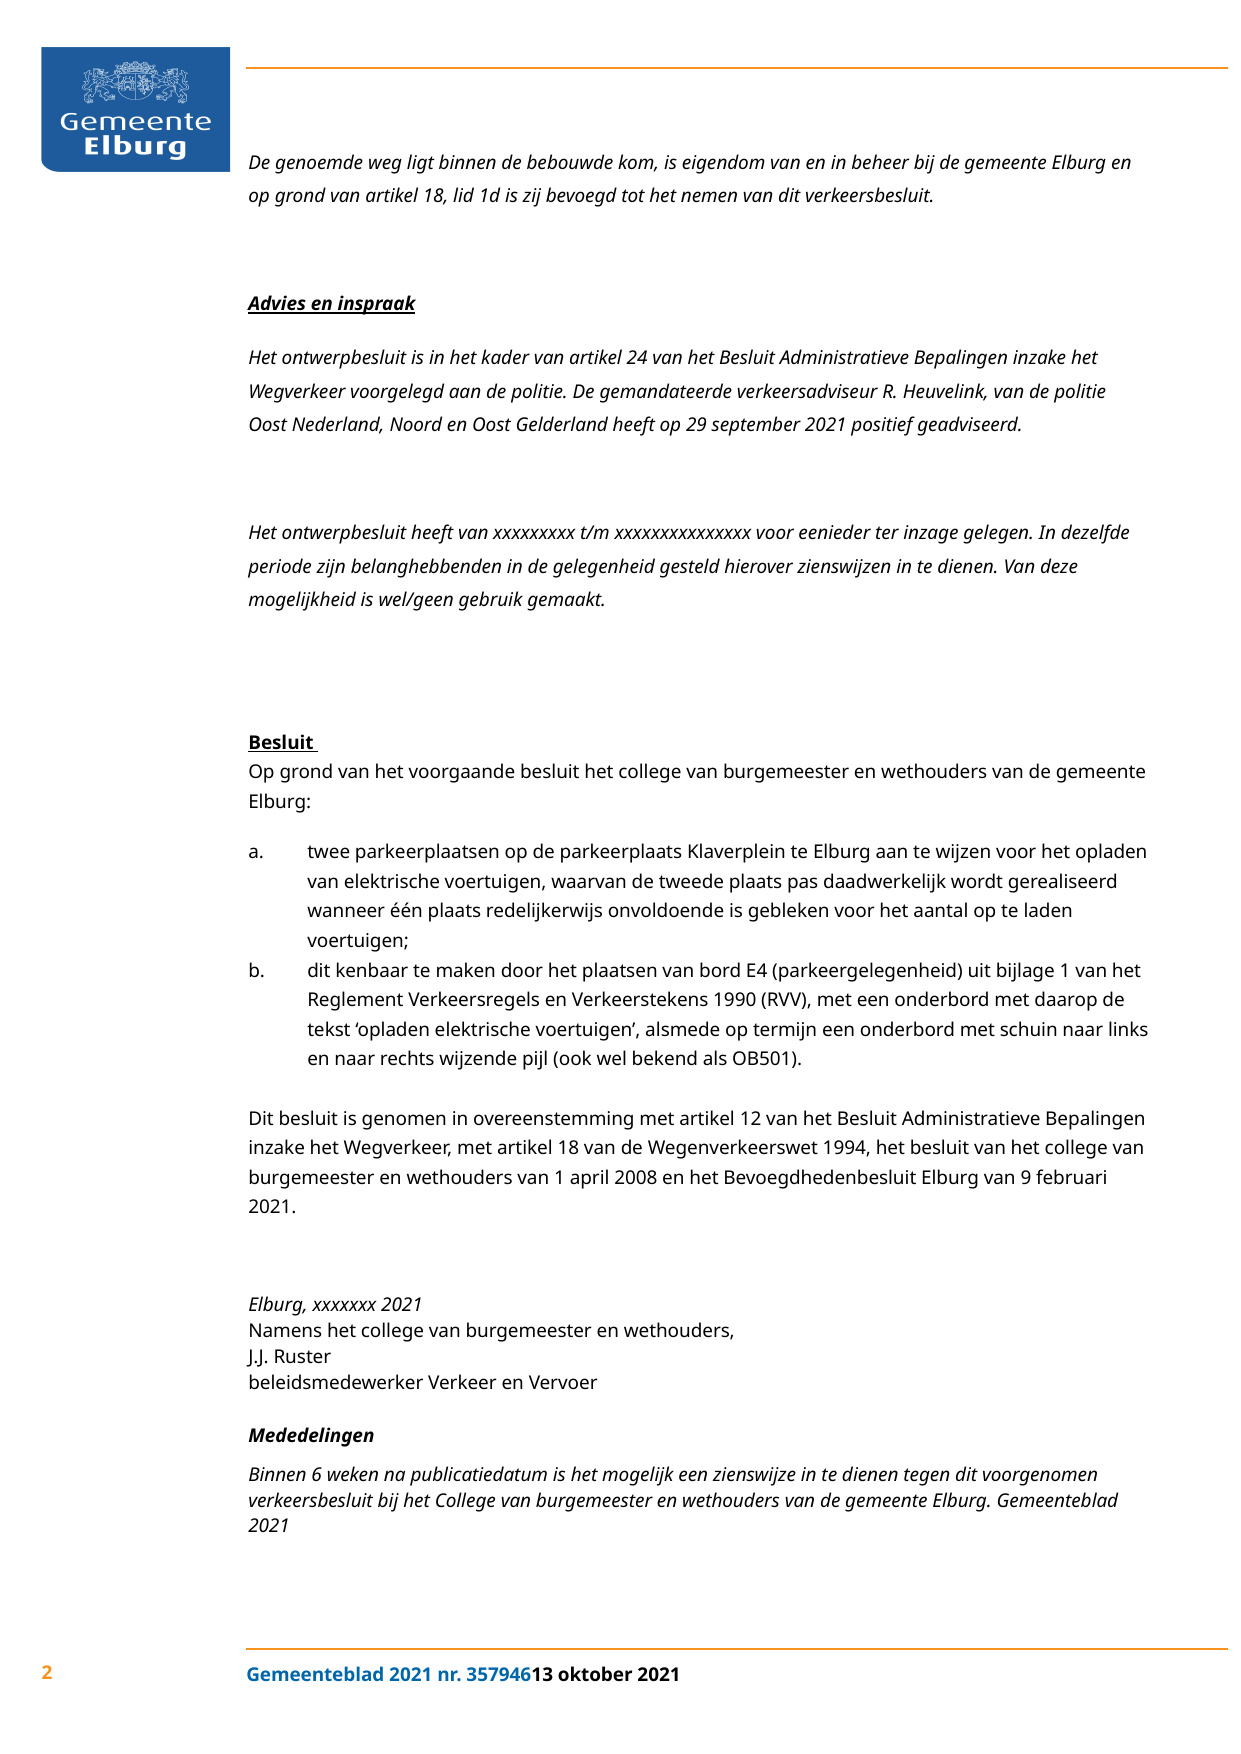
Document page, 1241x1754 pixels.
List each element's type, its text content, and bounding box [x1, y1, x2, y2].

text Besluit [248, 729, 1152, 754]
text Namens het college van burgemeester en wethouders, [248, 1317, 1152, 1343]
list twee parkeerplaatsen op de parkeerplaats Klaverplein te Elburg aan te wijzen voor het opladen van elektrische voertuigen, waarvan de tweede plaats pas daadwerkelijk wordt gerealiseerd wanneer één plaats redelijkerwijs onvoldoende is gebleken voor het aantal op te laden voertuigen; [248, 838, 1152, 953]
text Dit besluit is genomen in overeenstemming met artikel 12 van het Besluit Administratieve Bepalingen inzake het Wegverkeer, met artikel 18 van de Wegenverkeerswet 1994, het besluit van het college van burgemeester en wethouders van 1 april 2008 en het Bevoegdhedenbesluit Elburg van 9 februari 2021. [248, 1105, 1152, 1219]
text Het ontwerpbesluit heeft van xxxxxxxxx t/m xxxxxxxxxxxxxxx voor eenieder ter inzage gelegen. In dezelfde periode zijn belanghebbenden in de gelegenheid gesteld hierover zienswijzen in te dienen. Van deze mogelijkheid is wel/geen gebruik gemaakt. [248, 519, 1152, 612]
text Mededelingen [248, 1422, 1152, 1447]
text Op grond van het voorgaande besluit het college van burgemeester en wethouders van de gemeente Elburg: [248, 758, 1152, 814]
text De genoemde weg ligt binnen de bebouwde kom, is eigendom van en in beheer bij de gemeente Elburg en op grond van artikel 18, lid 1d is zij bevoegd tot het nemen van dit verkeersbesluit. [248, 149, 1152, 208]
picture [41, 47, 231, 172]
text Advies en inspraak [248, 290, 1152, 316]
text Binnen 6 weken na publicatiedatum is het mogelijk een zienswijze in te dienen tegen dit voorgenomen verkeersbesluit bij het College van burgemeester en wethouders van de gemeente Elburg. Gemeenteblad 2021 [248, 1461, 1152, 1538]
text J.J. Ruster [248, 1343, 1152, 1369]
list dit kenbaar te maken door het plaatsen van bord E4 (parkeergelegenheid) uit bijlage 1 van het Reglement Verkeersregels en Verkeerstekens 1990 (RVV), met een onderbord met daarop de tekst ‘opladen elektrische voertuigen’, alsmede op termijn een onderbord met schuin naar links en naar rechts wijzende pijl (ook wel bekend als OB501). [248, 957, 1152, 1071]
text Elburg, xxxxxxx 2021 [248, 1292, 1152, 1317]
text beleidsmedewerker Verkeer en Vervoer [248, 1369, 1152, 1394]
text Het ontwerpbesluit is in het kader van artikel 24 van het Besluit Administratieve Bepalingen inzake het Wegverkeer voorgelegd aan de politie. De gemandateerde verkeersadviseur R. Heuvelink, van de politie Oost Nederland, Noord en Oost Gelderland heeft op 29 september 2021 positief geadviseerd. [248, 344, 1152, 437]
